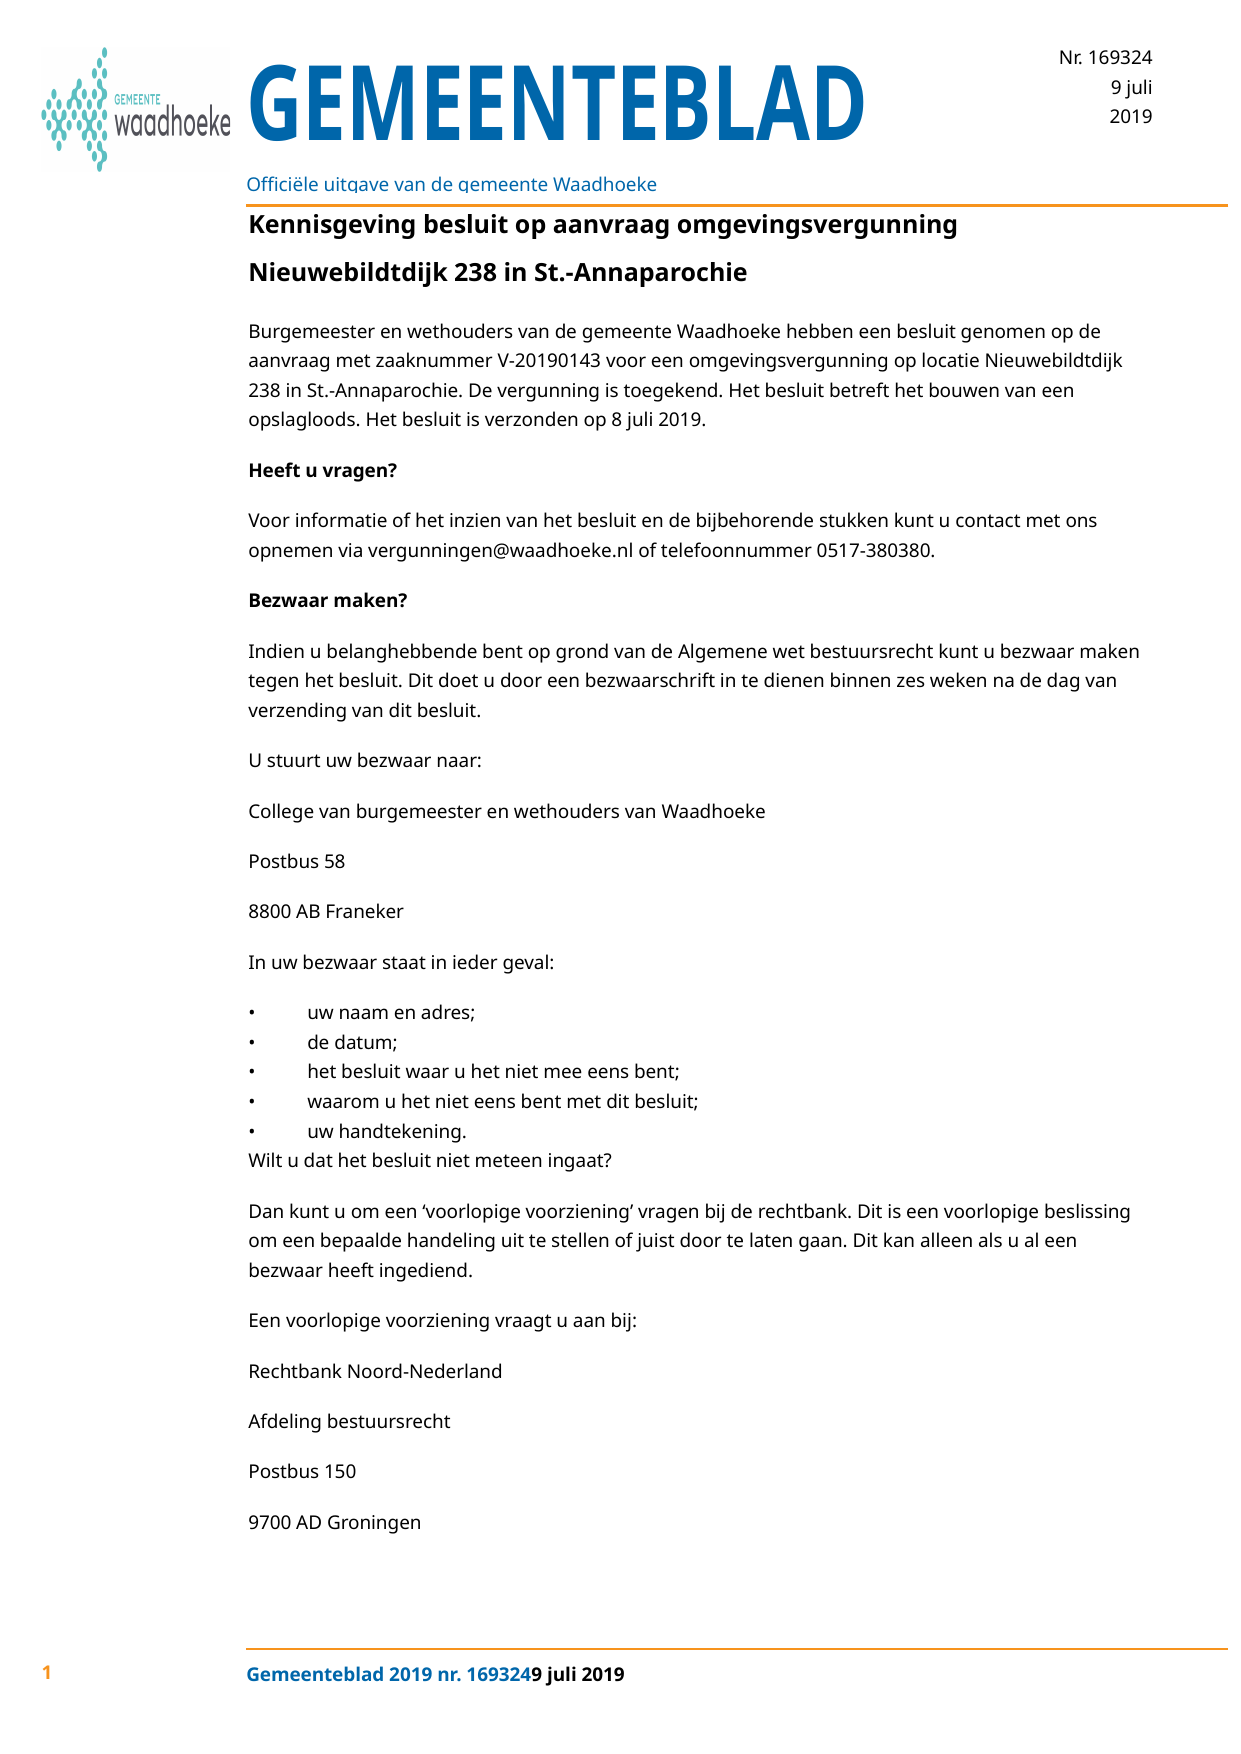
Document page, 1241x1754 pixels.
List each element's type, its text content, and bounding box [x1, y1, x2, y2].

text In uw bezwaar staat in ieder geval: [248, 949, 1152, 975]
text Indien u belanghebbende bent op grond van de Algemene wet bestuursrecht kunt u bezwaar maken tegen het besluit. Dit doet u door een bezwaarschrift in te dienen binnen zes weken na de dag van verzending van dit besluit. [248, 638, 1152, 723]
text Burgemeester en wethouders van de gemeente Waadhoeke hebben een besluit genomen op de aanvraag met zaaknummer V-20190143 voor een omgevingsvergunning op locatie Nieuwebildtdijk 238 in St.-Annaparochie. De vergunning is toegekend. Het besluit betreft het bouwen van een opslagloods. Het besluit is verzonden op 8 juli 2019. [248, 318, 1152, 432]
text Wilt u dat het besluit niet meteen ingaat? [248, 1147, 1152, 1173]
list uw handtekening. [248, 1118, 1152, 1144]
text Dan kunt u om een ‘voorlopige voorziening’ vragen bij de rechtbank. Dit is een voorlopige beslissing om een bepaalde handeling uit te stellen of juist door te laten gaan. Dit kan alleen als u al een bezwaar heeft ingediend. [248, 1198, 1152, 1283]
text Bezwaar maken? [248, 587, 1152, 613]
list het besluit waar u het niet mee eens bent; [248, 1059, 1152, 1084]
text Postbus 58 [248, 848, 1152, 874]
text Heeft u vragen? [248, 457, 1152, 483]
text Afdeling bestuursrecht [248, 1408, 1152, 1434]
text Rechtbank Noord-Nederland [248, 1358, 1152, 1384]
text Postbus 150 [248, 1459, 1152, 1484]
text Voor informatie of het inzien van het besluit en de bijbehorende stukken kunt u contact met ons opnemen via vergunningen@waadhoeke.nl of telefoonnummer 0517-380380. [248, 507, 1152, 563]
list uw naam en adres; [248, 999, 1152, 1025]
list de datum; [248, 1029, 1152, 1055]
text 9700 AD Groningen [248, 1509, 1152, 1535]
text U stuurt uw bezwaar naar: [248, 747, 1152, 773]
list waarom u het niet eens bent met dit besluit; [248, 1088, 1152, 1114]
text 8800 AB Franeker [248, 899, 1152, 924]
text Kennisgeving besluit op aanvraag omgevingsvergunning Nieuwebildtdijk 238 in St.-Annaparochie [248, 207, 1152, 288]
text Een voorlopige voorziening vraagt u aan bij: [248, 1307, 1152, 1333]
text College van burgemeester en wethouders van Waadhoeke [248, 798, 1152, 824]
picture [41, 47, 231, 172]
